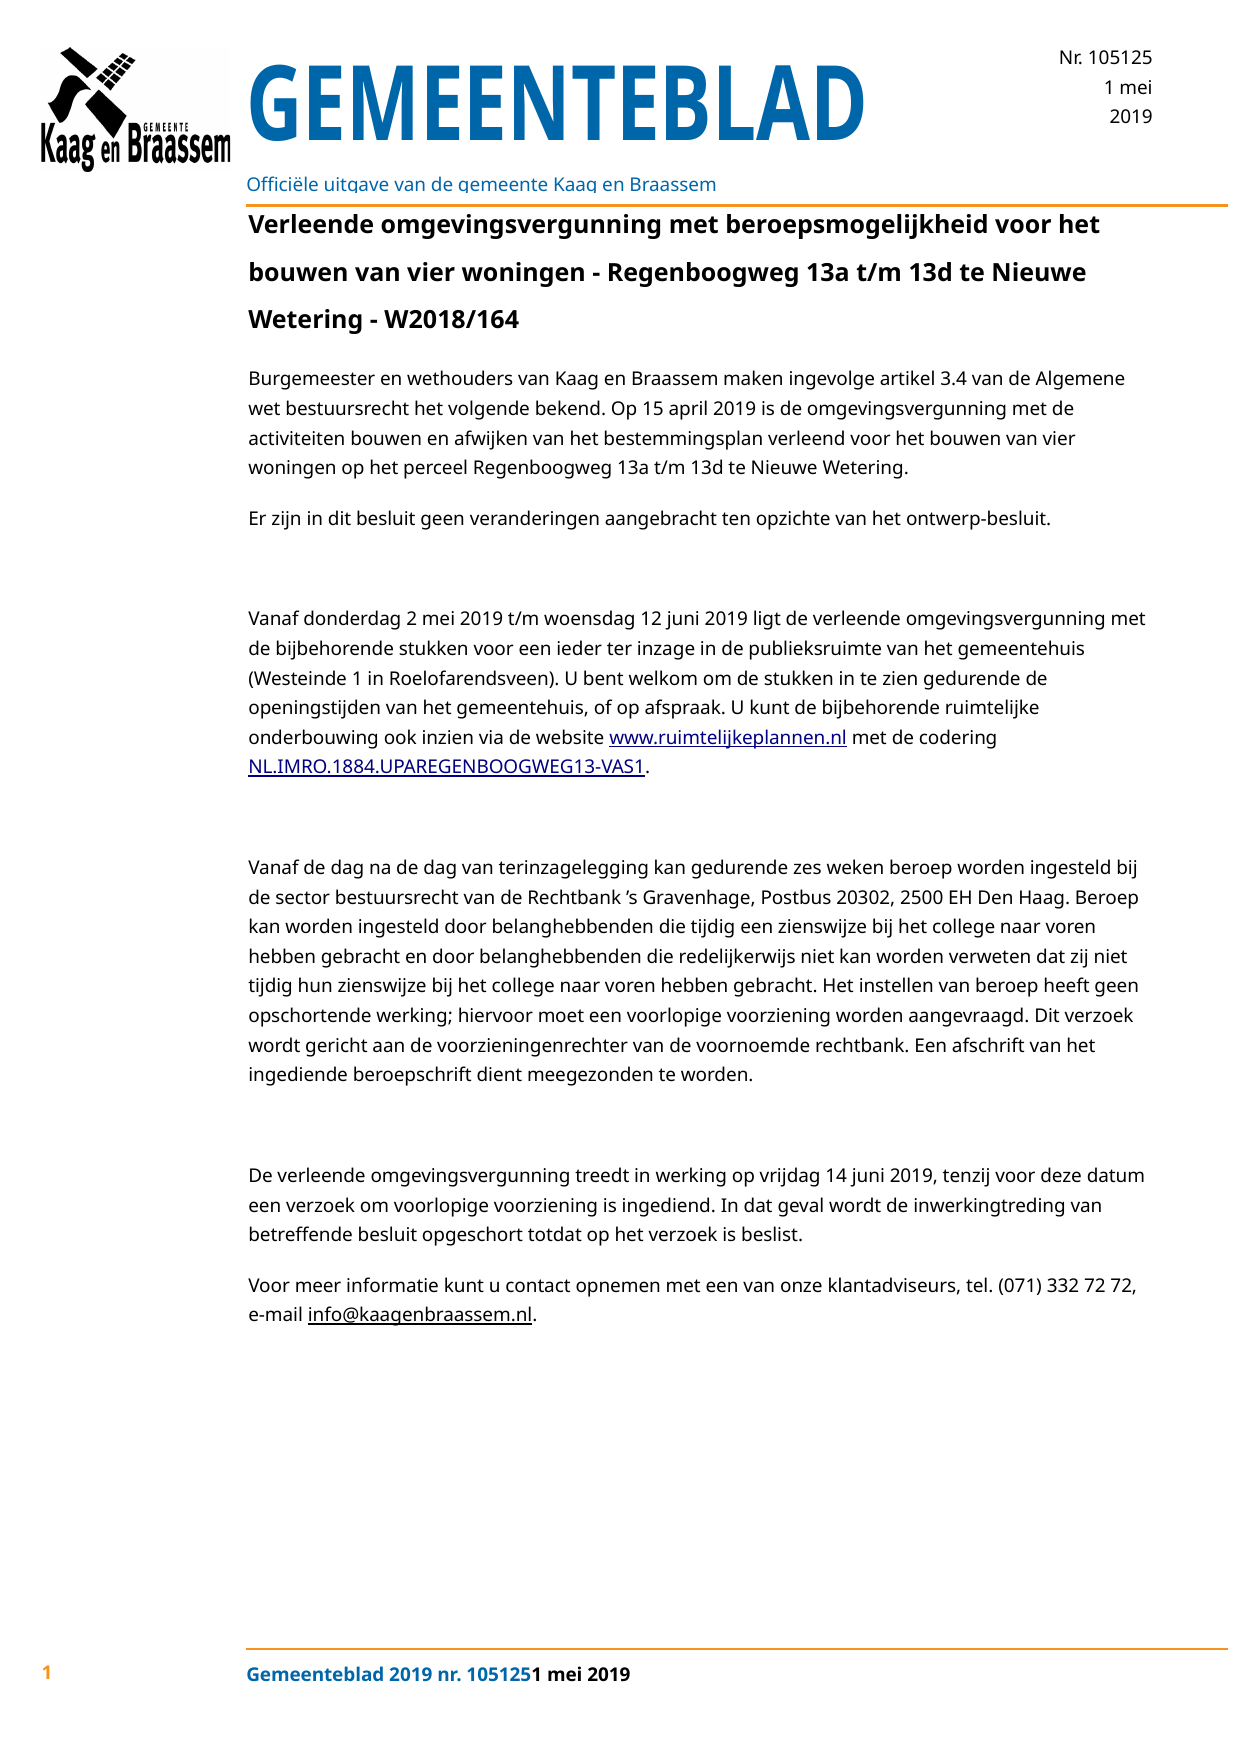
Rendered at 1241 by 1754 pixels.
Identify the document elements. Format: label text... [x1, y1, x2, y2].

text Voor meer informatie kunt u contact opnemen met een van onze klantadviseurs, tel. (071) 332 72 72, e-mail info@kaagenbraassem.nl. [248, 1272, 1152, 1327]
text De verleende omgevingsvergunning treedt in werking op vrijdag 14 juni 2019, tenzij voor deze datum een verzoek om voorlopige voorziening is ingediend. In dat geval wordt de inwerkingtreding van betreffende besluit opgeschort totdat op het verzoek is beslist. [248, 1162, 1152, 1247]
text Vanaf de dag na de dag van terinzagelegging kan gedurende zes weken beroep worden ingesteld bij de sector bestuursrecht van de Rechtbank ’s Gravenhage, Postbus 20302, 2500 EH Den Haag. Beroep kan worden ingesteld door belanghebbenden die tijdig een zienswijze bij het college naar voren hebben gebracht en door belanghebbenden die redelijkerwijs niet kan worden verweten dat zij niet tijdig hun zienswijze bij het college naar voren hebben gebracht. Het instellen van beroep heeft geen opschortende werking; hiervoor moet een voorlopige voorziening worden aangevraagd. Dit verzoek wordt gericht aan de voorzieningenrechter van de voornoemde rechtbank. Een afschrift van het ingediende beroepschrift dient meegezonden te worden. [248, 854, 1152, 1087]
text Burgemeester en wethouders van Kaag en Braassem maken ingevolge artikel 3.4 van de Algemene wet bestuursrecht het volgende bekend. Op 15 april 2019 is de omgevingsvergunning met de activiteiten bouwen en afwijken van het bestemmingsplan verleend voor het bouwen van vier woningen op het perceel Regenboogweg 13a t/m 13d te Nieuwe Wetering. [248, 366, 1152, 480]
picture [41, 47, 231, 172]
text Vanaf donderdag 2 mei 2019 t/m woensdag 12 juni 2019 ligt de verleende omgevingsvergunning met de bijbehorende stukken voor een ieder ter inzage in de publieksruimte van het gemeentehuis (Westeinde 1 in Roelofarendsveen). U bent welkom om de stukken in te zien gedurende de openingstijden van het gemeentehuis, of op afspraak. U kunt de bijbehorende ruimtelijke onderbouwing ook inzien via de website www.ruimtelijkeplannen.nl met de codering NL.IMRO.1884.UPAREGENBOOGWEG13-VAS1. [248, 606, 1152, 779]
text Er zijn in dit besluit geen veranderingen aangebracht ten opzichte van het ontwerp-besluit. [248, 505, 1152, 530]
text Verleende omgevingsvergunning met beroepsmogelijkheid voor het bouwen van vier woningen - Regenboogweg 13a t/m 13d te Nieuwe Wetering - W2018/164 [248, 207, 1152, 336]
